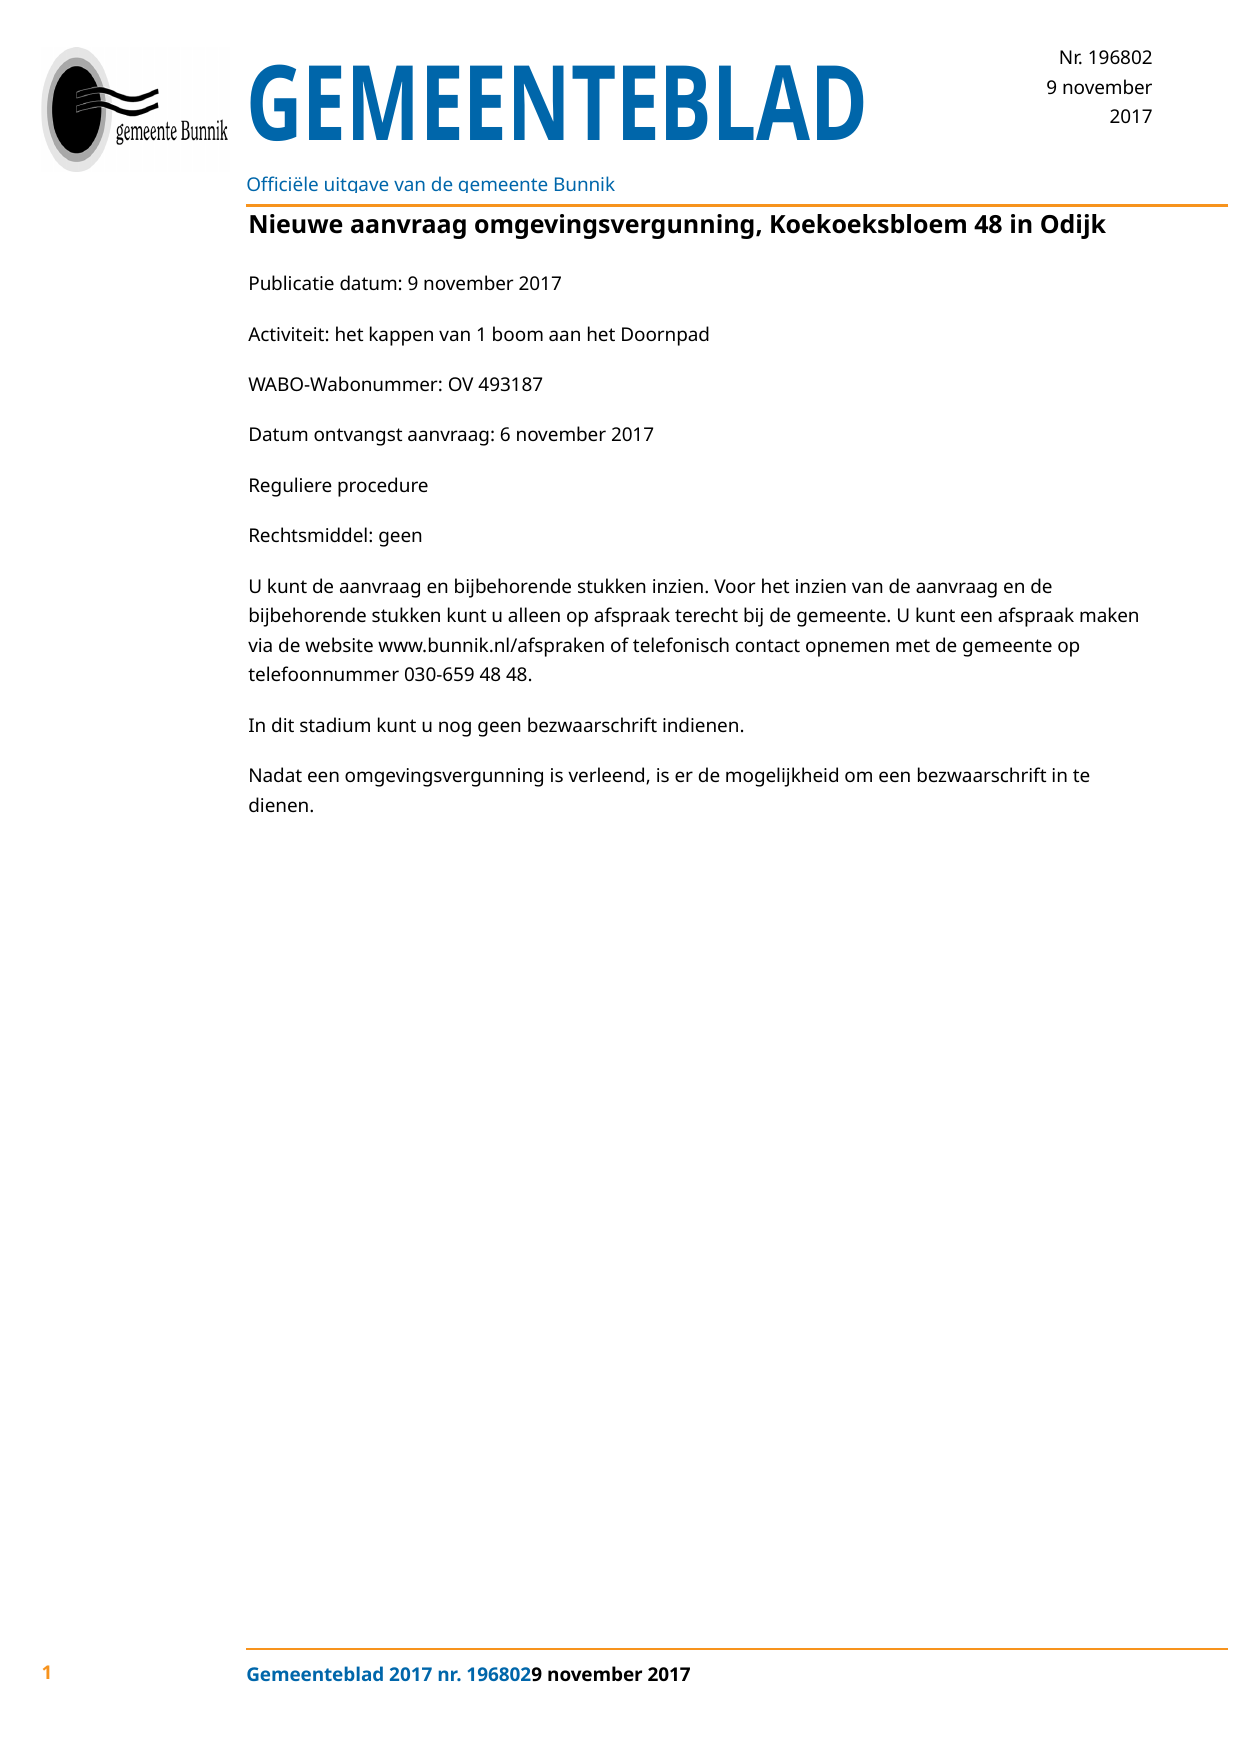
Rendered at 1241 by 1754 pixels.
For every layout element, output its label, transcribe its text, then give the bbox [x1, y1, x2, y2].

text U kunt de aanvraag en bijbehorende stukken inzien. Voor het inzien van de aanvraag en de bijbehorende stukken kunt u alleen op afspraak terecht bij de gemeente. U kunt een afspraak maken via de website www.bunnik.nl/afspraken of telefonisch contact opnemen met de gemeente op telefoonnummer 030-659 48 48. [248, 573, 1152, 687]
picture [41, 47, 231, 172]
text Reguliere procedure [248, 472, 1152, 498]
text Nieuwe aanvraag omgevingsvergunning, Koekoeksbloem 48 in Odijk [248, 207, 1152, 241]
text Activiteit: het kappen van 1 boom aan het Doornpad [248, 321, 1152, 346]
text WABO-Wabonummer: OV 493187 [248, 371, 1152, 397]
text In dit stadium kunt u nog geen bezwaarschrift indienen. [248, 712, 1152, 738]
text Rechtsmiddel: geen [248, 522, 1152, 548]
text Nadat een omgevingsvergunning is verleend, is er de mogelijkheid om een bezwaarschrift in te dienen. [248, 762, 1152, 818]
text Publicatie datum: 9 november 2017 [248, 270, 1152, 296]
text Datum ontvangst aanvraag: 6 november 2017 [248, 422, 1152, 447]
